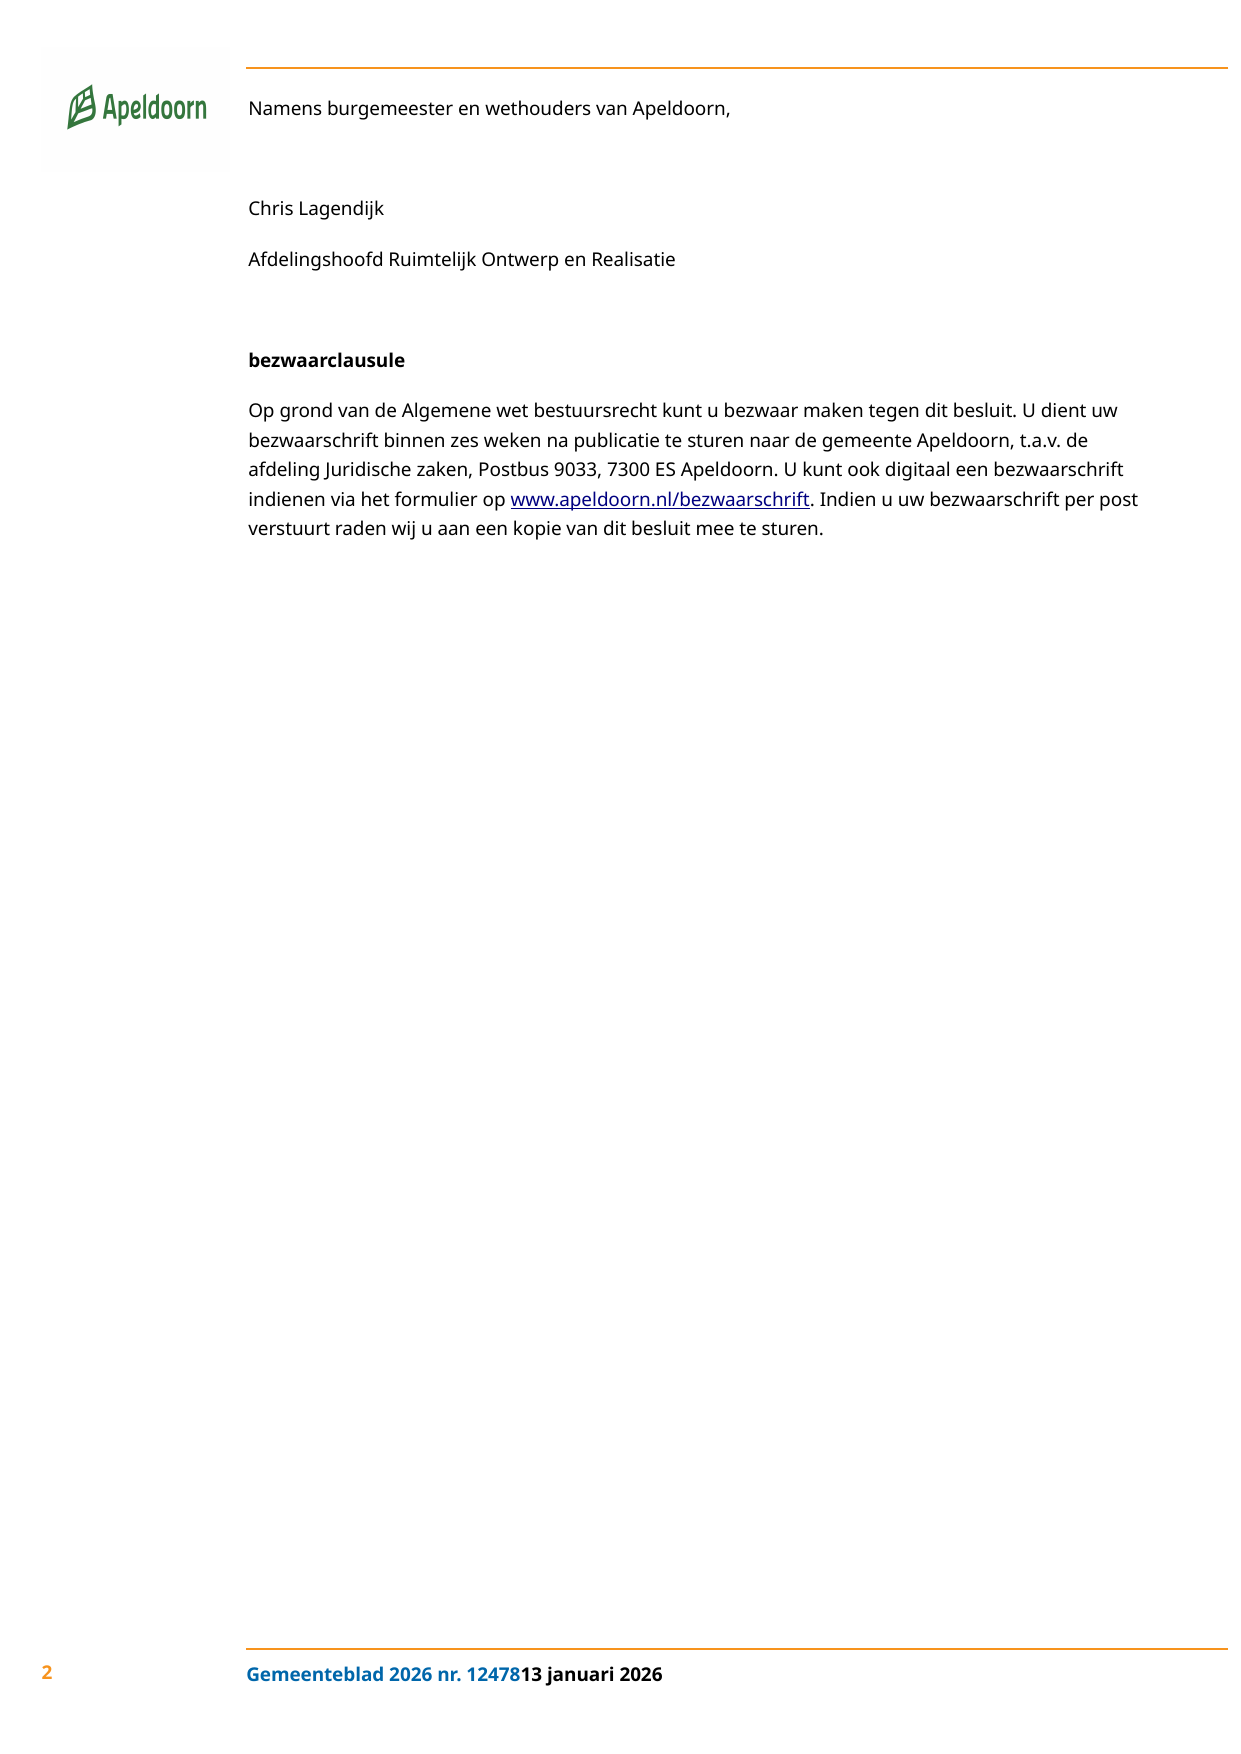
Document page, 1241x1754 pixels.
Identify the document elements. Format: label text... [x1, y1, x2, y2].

text Afdelingshoofd Ruimtelijk Ontwerp en Realisatie [248, 246, 1152, 272]
text Chris Lagendijk [248, 196, 1152, 221]
text Namens burgemeester en wethouders van Apeldoorn, [248, 95, 1152, 121]
picture [41, 47, 231, 172]
text bezwaarclausule [248, 347, 1152, 373]
text Op grond van de Algemene wet bestuursrecht kunt u bezwaar maken tegen dit besluit. U dient uw bezwaarschrift binnen zes weken na publicatie te sturen naar de gemeente Apeldoorn, t.a.v. de afdeling Juridische zaken, Postbus 9033, 7300 ES Apeldoorn. U kunt ook digitaal een bezwaarschrift indienen via het formulier op www.apeldoorn.nl/bezwaarschrift. Indien u uw bezwaarschrift per post verstuurt raden wij u aan een kopie van dit besluit mee te sturen. [248, 397, 1152, 541]
